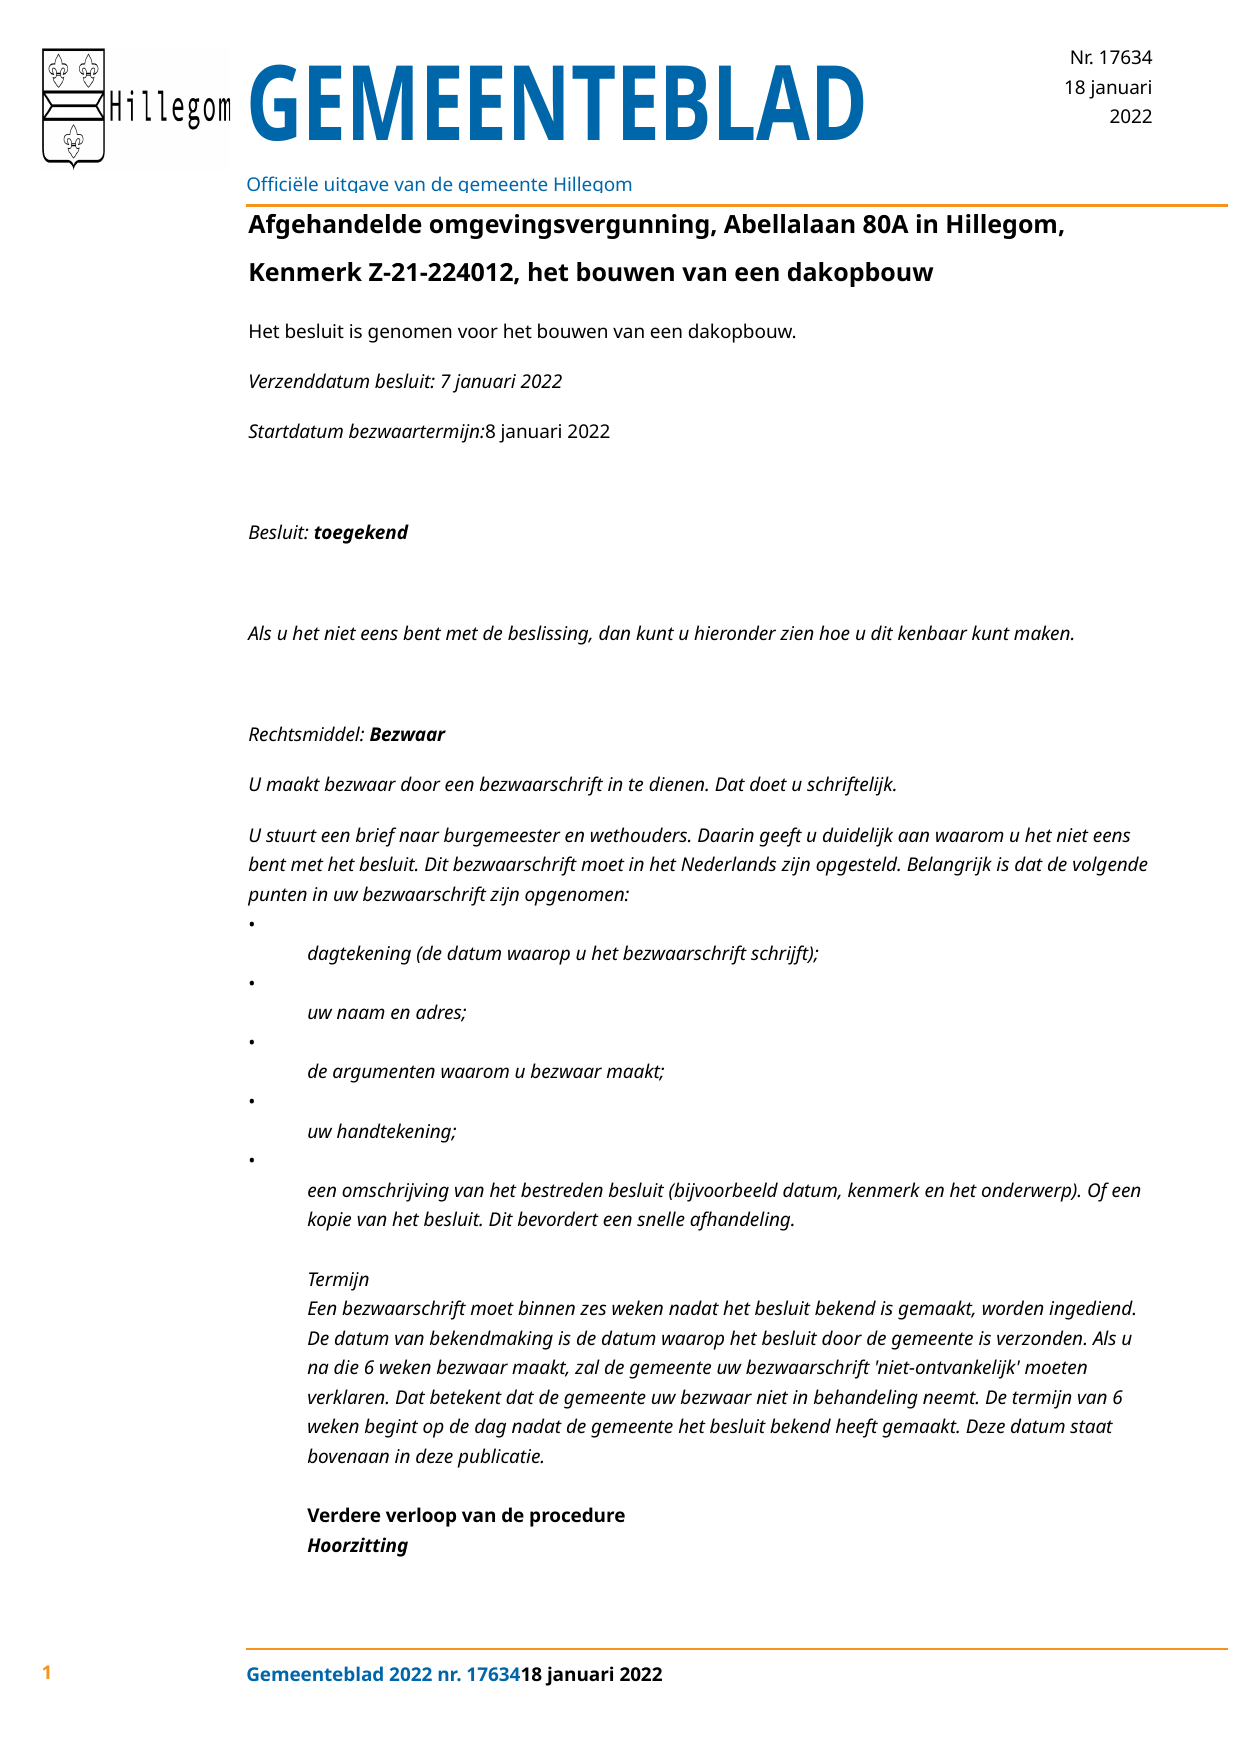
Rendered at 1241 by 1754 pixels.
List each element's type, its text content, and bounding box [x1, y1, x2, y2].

text U maakt bezwaar door een bezwaarschrift in te dienen. Dat doet u schriftelijk. [248, 772, 1152, 797]
list uw handtekening; [248, 1118, 1152, 1144]
list Verdere verloop van de procedure [248, 1502, 1152, 1528]
list een omschrijving van het bestreden besluit (bijvoorbeeld datum, kenmerk en het onderwerp). Of een kopie van het besluit. Dit bevordert een snelle afhandeling. [248, 1177, 1152, 1232]
text Rechtsmiddel: Bezwaar [248, 721, 1152, 747]
text Verzenddatum besluit: 7 januari 2022 [248, 368, 1152, 394]
list Een bezwaarschrift moet binnen zes weken nadat het besluit bekend is gemaakt, worden ingediend. De datum van bekendmaking is de datum waarop het besluit door de gemeente is verzonden. Als u na die 6 weken bezwaar maakt, zal de gemeente uw bezwaarschrift 'niet-ontvankelijk' moeten verklaren. Dat betekent dat de gemeente uw bezwaar niet in behandeling neemt. De termijn van 6 weken begint op de dag nadat de gemeente het besluit bekend heeft gemaakt. Deze datum staat bovenaan in deze publicatie. [248, 1295, 1152, 1469]
text Het besluit is genomen voor het bouwen van een dakopbouw. [248, 318, 1152, 344]
text U stuurt een brief naar burgemeester en wethouders. Daarin geeft u duidelijk aan waarom u het niet eens bent met het besluit. Dit bezwaarschrift moet in het Nederlands zijn opgesteld. Belangrijk is dat de volgende punten in uw bezwaarschrift zijn opgenomen: [248, 822, 1152, 907]
list Termijn [248, 1266, 1152, 1292]
text Afgehandelde omgevingsvergunning, Abellalaan 80A in Hillegom, Kenmerk Z-21-224012, het bouwen van een dakopbouw [248, 207, 1152, 288]
list dagtekening (de datum waarop u het bezwaarschrift schrijft); [248, 940, 1152, 966]
text Als u het niet eens bent met de beslissing, dan kunt u hieronder zien hoe u dit kenbaar kunt maken. [248, 620, 1152, 646]
list de argumenten waarom u bezwaar maakt; [248, 1059, 1152, 1084]
list Hoorzitting [248, 1532, 1152, 1558]
list uw naam en adres; [248, 999, 1152, 1025]
picture [41, 47, 231, 172]
text Besluit: toegekend [248, 519, 1152, 545]
text Startdatum bezwaartermijn:8 januari 2022 [248, 419, 1152, 444]
